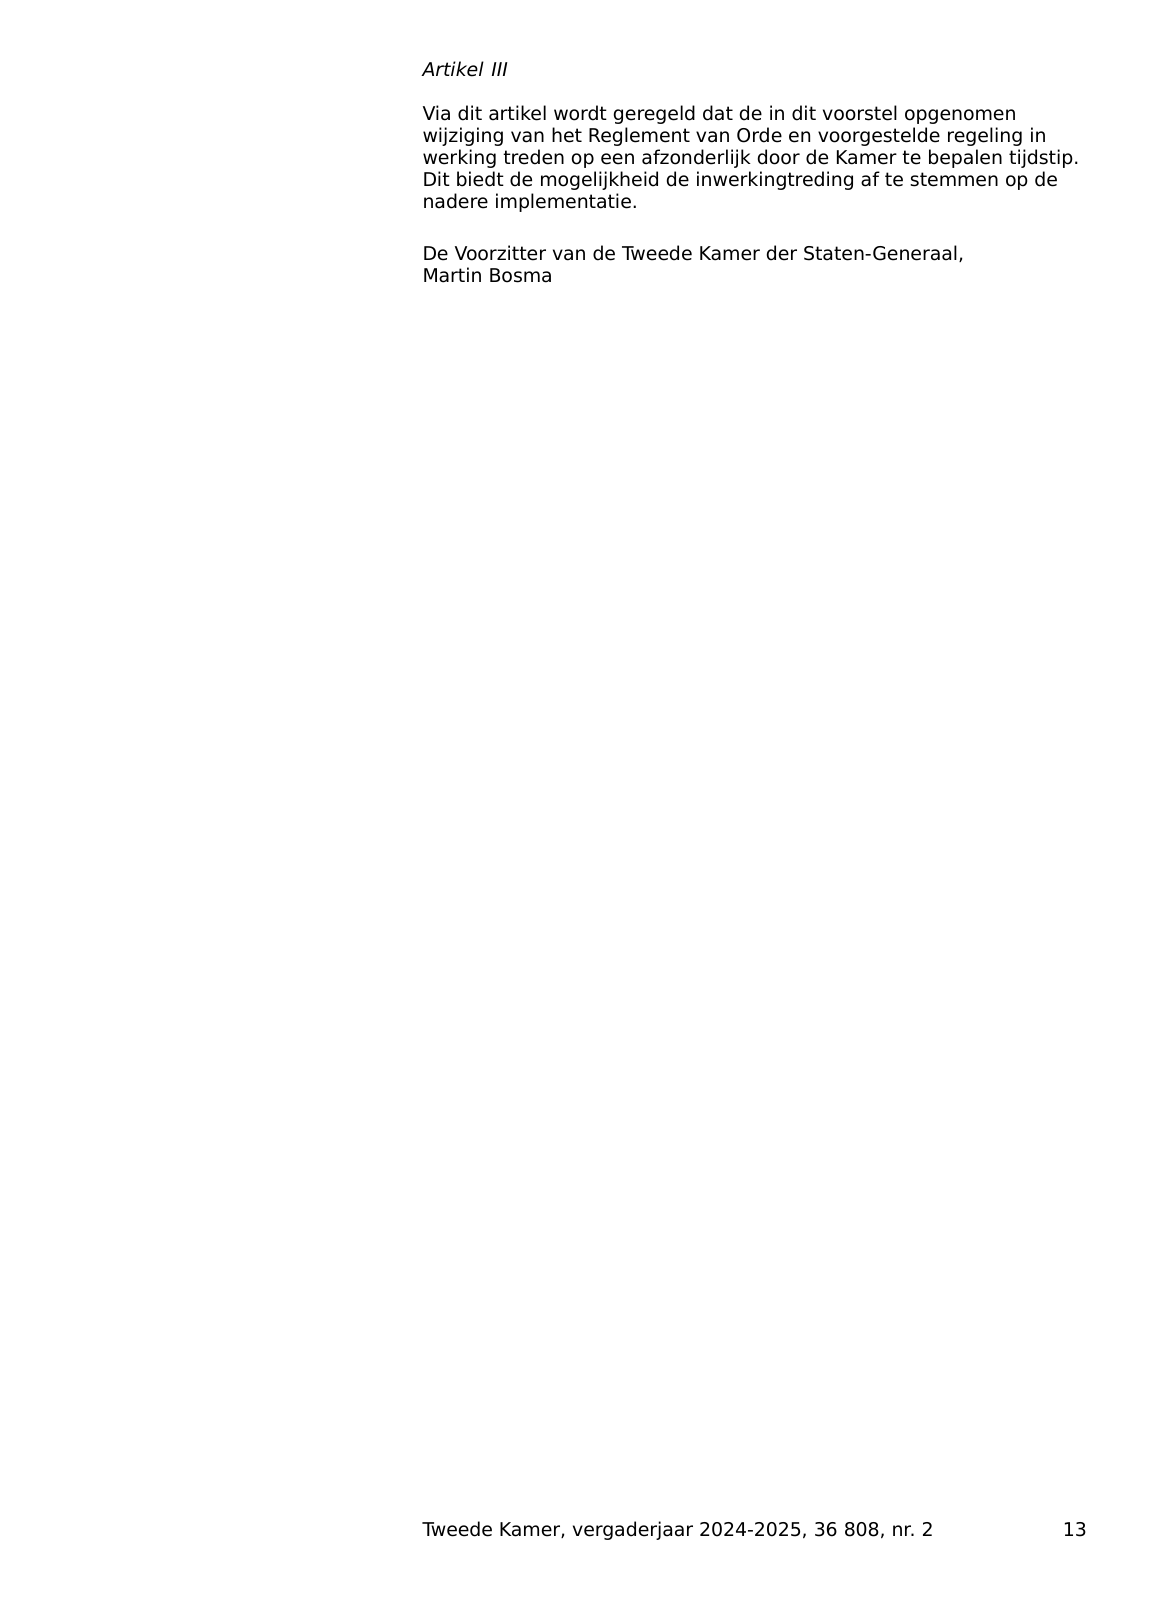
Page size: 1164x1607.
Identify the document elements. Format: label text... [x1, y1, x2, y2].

subtitle Artikel III [422, 59, 1087, 81]
text De Voorzitter van de Tweede Kamer der Staten-Generaal, Martin Bosma [422, 243, 1087, 287]
text Via dit artikel wordt geregeld dat de in dit voorstel opgenomen wijziging van het Reglement van Orde en voorgestelde regeling in werking treden op een afzonderlijk door de Kamer te bepalen tijdstip. Dit biedt de mogelijkheid de inwerkingtreding af te stemmen op de nadere implementatie. [422, 103, 1087, 213]
